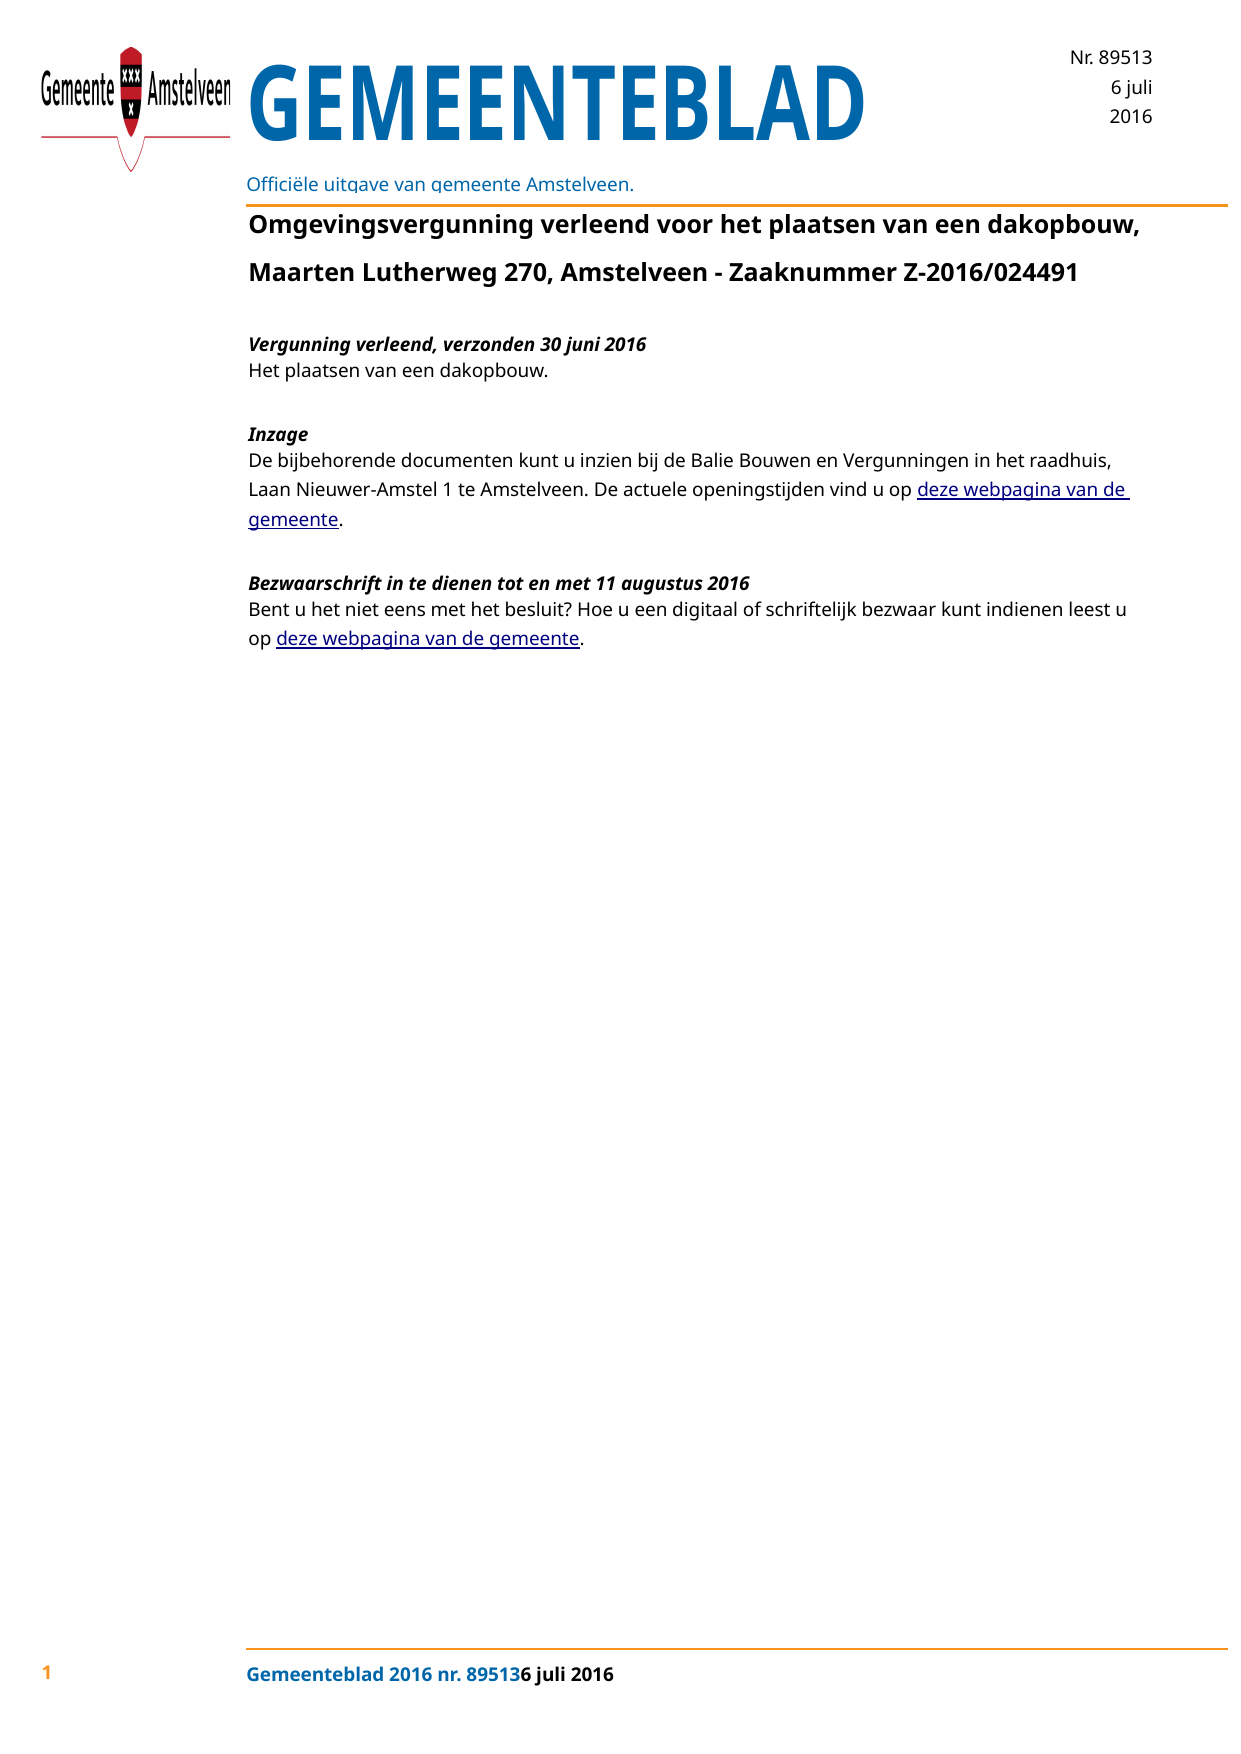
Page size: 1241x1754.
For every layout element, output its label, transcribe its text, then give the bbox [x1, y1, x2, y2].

text Het plaatsen van een dakopbouw. [248, 357, 1152, 383]
picture [41, 47, 231, 172]
text Omgevingsvergunning verleend voor het plaatsen van een dakopbouw, Maarten Lutherweg 270, Amstelveen - Zaaknummer Z-2016/024491 [248, 207, 1152, 288]
text Bent u het niet eens met het besluit? Hoe u een digitaal of schriftelijk bezwaar kunt indienen leest u op deze webpagina van de gemeente. [248, 596, 1152, 651]
text Bezwaarschrift in te dienen tot en met 11 augustus 2016 [248, 570, 1152, 596]
text De bijbehorende documenten kunt u inzien bij de Balie Bouwen en Vergunningen in het raadhuis, Laan Nieuwer-Amstel 1 te Amstelveen. De actuele openingstijden vind u op deze webpagina van de gemeente. [248, 447, 1152, 532]
text Vergunning verleend, verzonden 30 juni 2016 [248, 331, 1152, 357]
text Inzage [248, 421, 1152, 447]
